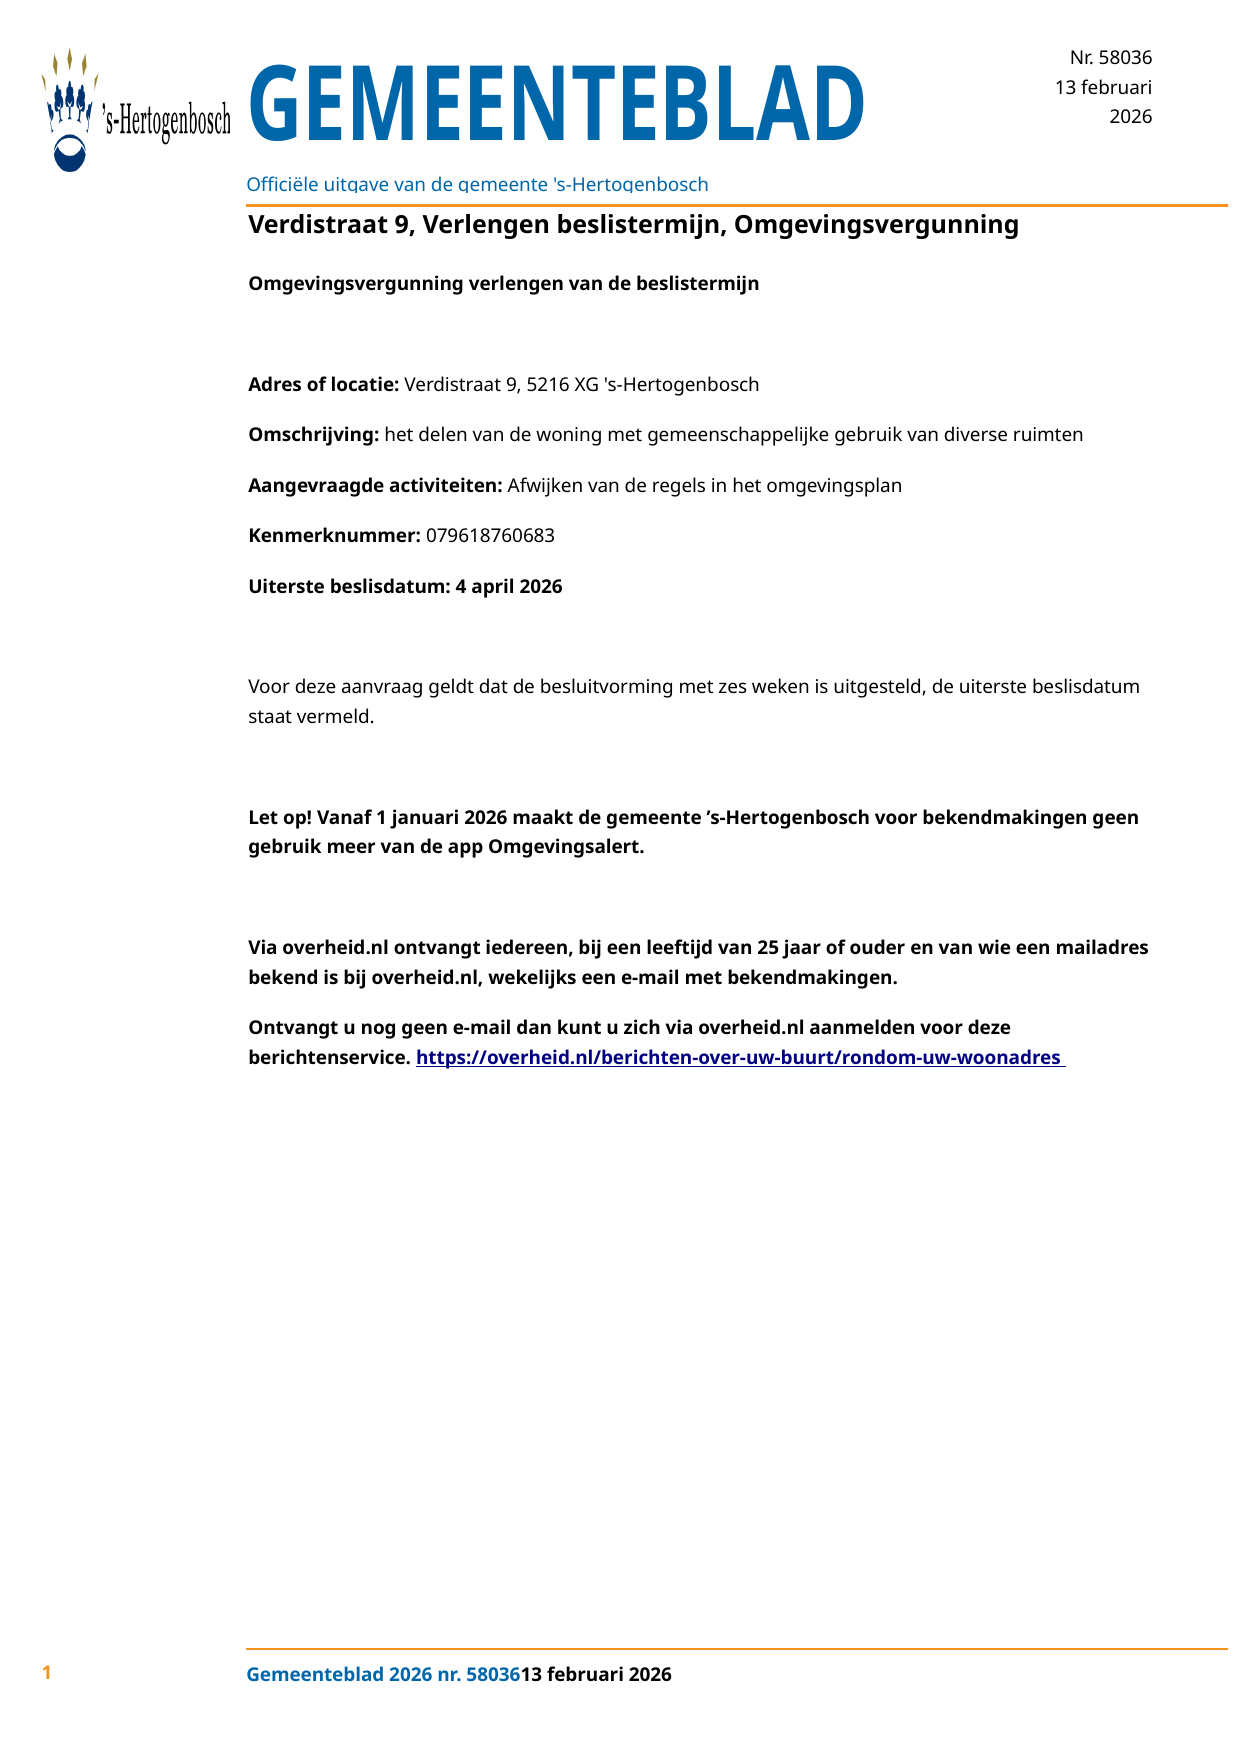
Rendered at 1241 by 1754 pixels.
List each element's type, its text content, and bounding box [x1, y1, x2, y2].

picture [41, 47, 231, 172]
text Via overheid.nl ontvangt iedereen, bij een leeftijd van 25 jaar of ouder en van wie een mailadres bekend is bij overheid.nl, wekelijks een e-mail met bekendmakingen. [248, 934, 1152, 990]
text Adres of locatie: Verdistraat 9, 5216 XG 's-Hertogenbosch [248, 371, 1152, 397]
text Aangevraagde activiteiten: Afwijken van de regels in het omgevingsplan [248, 472, 1152, 498]
text Kenmerknummer: 079618760683 [248, 522, 1152, 548]
text Voor deze aanvraag geldt dat de besluitvorming met zes weken is uitgesteld, de uiterste beslisdatum staat vermeld. [248, 674, 1152, 729]
text Omschrijving: het delen van de woning met gemeenschappelijke gebruik van diverse ruimten [248, 422, 1152, 447]
text Verdistraat 9, Verlengen beslistermijn, Omgevingsvergunning [248, 207, 1152, 241]
text Omgevingsvergunning verlengen van de beslistermijn [248, 270, 1152, 296]
text Let op! Vanaf 1 januari 2026 maakt de gemeente ’s-Hertogenbosch voor bekendmakingen geen gebruik meer van de app Omgevingsalert. [248, 804, 1152, 859]
text Uiterste beslisdatum: 4 april 2026 [248, 573, 1152, 598]
text Ontvangt u nog geen e-mail dan kunt u zich via overheid.nl aanmelden voor deze berichtenservice. https://overheid.nl/berichten-over-uw-buurt/rondom-uw-woonadres [248, 1014, 1152, 1070]
